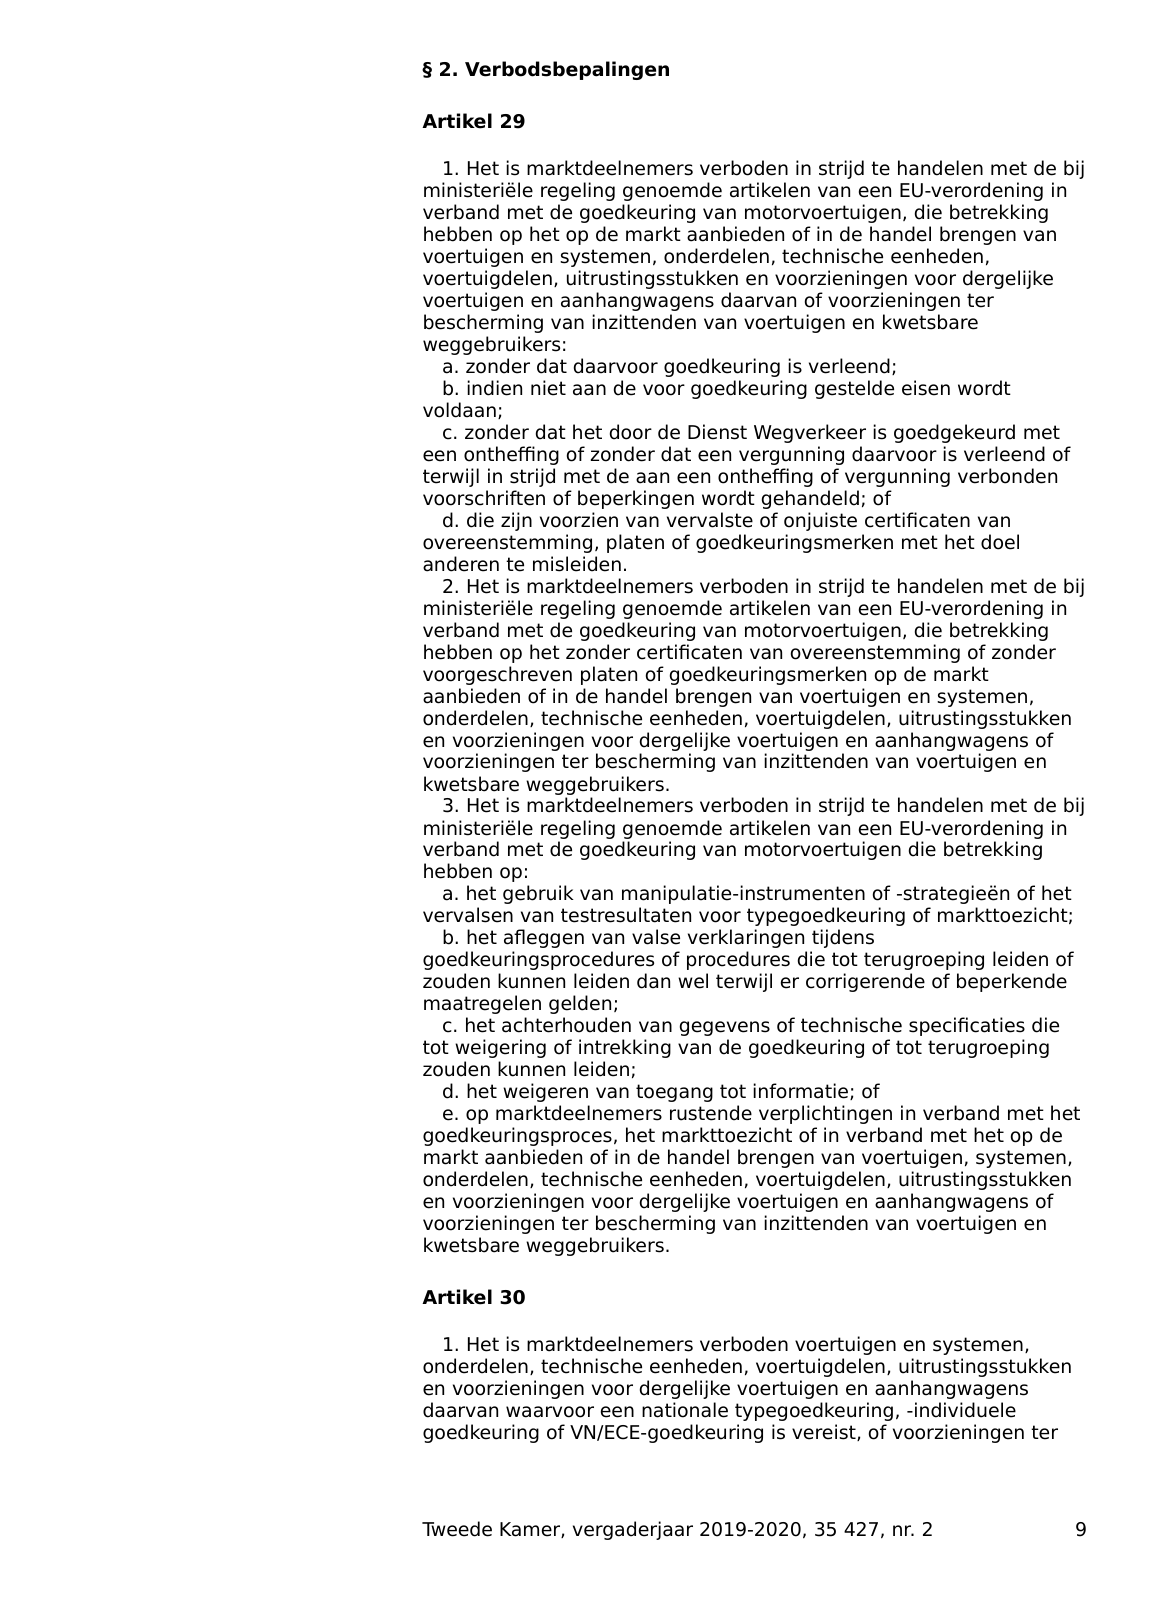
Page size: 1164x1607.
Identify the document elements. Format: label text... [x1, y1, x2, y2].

text e. op marktdeelnemers rustende verplichtingen in verband met het goedkeuringsproces, het markttoezicht of in verband met het op de markt aanbieden of in de handel brengen van voertuigen, systemen, onderdelen, technische eenheden, voertuigdelen, uitrustingsstukken en voorzieningen voor dergelijke voertuigen en aanhangwagens of voorzieningen ter bescherming van inzittenden van voertuigen en kwetsbare weggebruikers. [422, 1103, 1087, 1257]
text 2. Het is marktdeelnemers verboden in strijd te handelen met de bij ministeriële regeling genoemde artikelen van een EU-verordening in verband met de goedkeuring van motorvoertuigen, die betrekking hebben op het zonder certificaten van overeenstemming of zonder voorgeschreven platen of goedkeuringsmerken op de markt aanbieden of in de handel brengen van voertuigen en systemen, onderdelen, technische eenheden, voertuigdelen, uitrustingsstukken en voorzieningen voor dergelijke voertuigen en aanhangwagens of voorzieningen ter bescherming van inzittenden van voertuigen en kwetsbare weggebruikers. [422, 576, 1087, 795]
text 3. Het is marktdeelnemers verboden in strijd te handelen met de bij ministeriële regeling genoemde artikelen van een EU-verordening in verband met de goedkeuring van motorvoertuigen die betrekking hebben op: [422, 795, 1087, 883]
text a. het gebruik van manipulatie-instrumenten of -strategieën of het vervalsen van testresultaten voor typegoedkeuring of markttoezicht; [422, 883, 1087, 927]
subtitle § 2. Verbodsbepalingen [422, 59, 1087, 81]
text b. het afleggen van valse verklaringen tijdens goedkeuringsprocedures of procedures die tot terugroeping leiden of zouden kunnen leiden dan wel terwijl er corrigerende of beperkende maatregelen gelden; [422, 927, 1087, 1015]
subtitle Artikel 30 [422, 1287, 1087, 1309]
text b. indien niet aan de voor goedkeuring gestelde eisen wordt voldaan; [422, 378, 1087, 422]
text a. zonder dat daarvoor goedkeuring is verleend; [422, 356, 1087, 378]
text 1. Het is marktdeelnemers verboden in strijd te handelen met de bij ministeriële regeling genoemde artikelen van een EU-verordening in verband met de goedkeuring van motorvoertuigen, die betrekking hebben op het op de markt aanbieden of in de handel brengen van voertuigen en systemen, onderdelen, technische eenheden, voertuigdelen, uitrustingsstukken en voorzieningen voor dergelijke voertuigen en aanhangwagens daarvan of voorzieningen ter bescherming van inzittenden van voertuigen en kwetsbare weggebruikers: [422, 158, 1087, 356]
text d. het weigeren van toegang tot informatie; of [422, 1081, 1087, 1103]
text d. die zijn voorzien van vervalste of onjuiste certificaten van overeenstemming, platen of goedkeuringsmerken met het doel anderen te misleiden. [422, 510, 1087, 576]
text c. zonder dat het door de Dienst Wegverkeer is goedgekeurd met een ontheffing of zonder dat een vergunning daarvoor is verleend of terwijl in strijd met de aan een ontheffing of vergunning verbonden voorschriften of beperkingen wordt gehandeld; of [422, 422, 1087, 510]
text c. het achterhouden van gegevens of technische specificaties die tot weigering of intrekking van de goedkeuring of tot terugroeping zouden kunnen leiden; [422, 1015, 1087, 1081]
subtitle Artikel 29 [422, 111, 1087, 133]
text 1. Het is marktdeelnemers verboden voertuigen en systemen, onderdelen, technische eenheden, voertuigdelen, uitrustingsstukken en voorzieningen voor dergelijke voertuigen en aanhangwagens daarvan waarvoor een nationale typegoedkeuring, -individuele goedkeuring of VN/ECE-goedkeuring is vereist, of voorzieningen ter [422, 1334, 1087, 1444]
